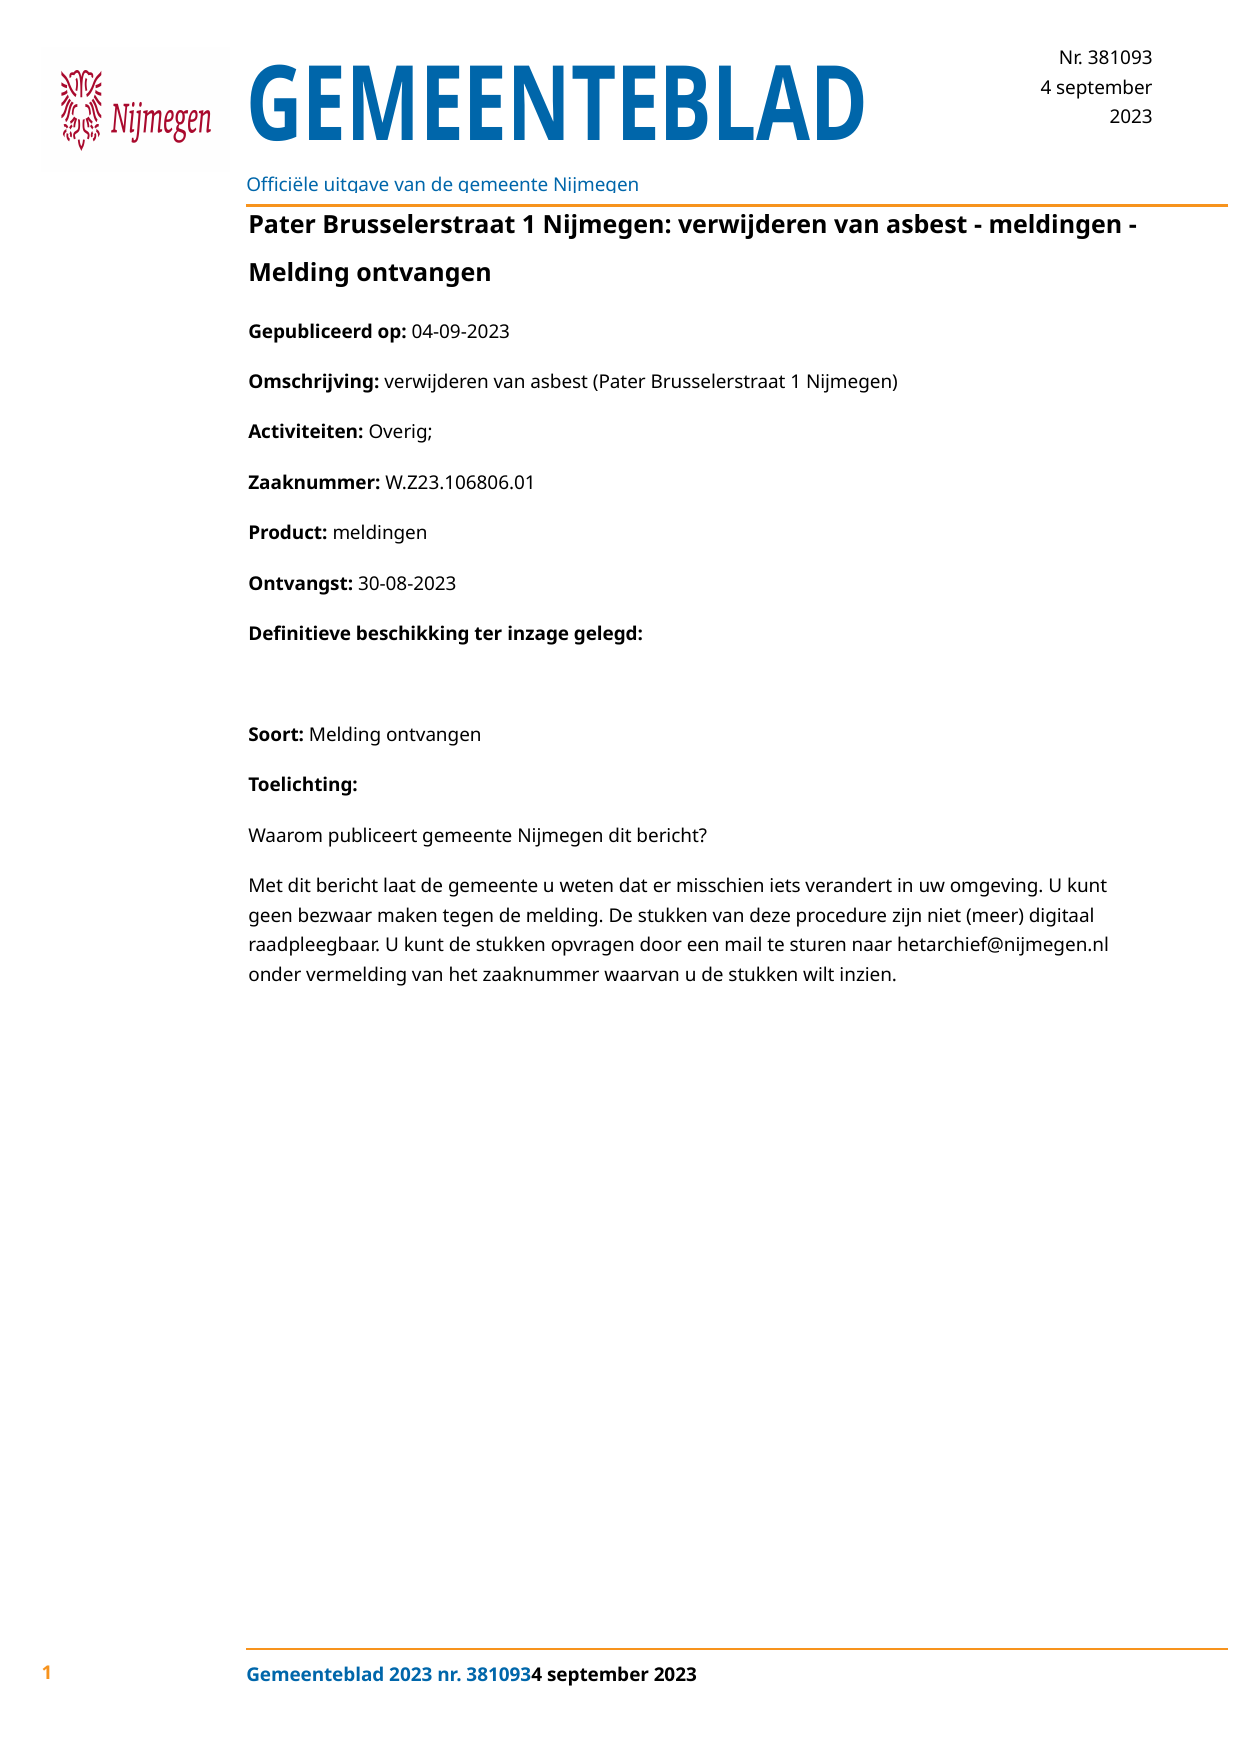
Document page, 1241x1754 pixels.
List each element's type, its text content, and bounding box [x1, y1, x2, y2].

text Activiteiten: Overig; [248, 419, 1152, 444]
picture [41, 47, 231, 172]
text Product: meldingen [248, 519, 1152, 545]
text Zaaknummer: W.Z23.106806.01 [248, 469, 1152, 495]
text Toelichting: [248, 772, 1152, 797]
text Gepubliceerd op: 04-09-2023 [248, 318, 1152, 344]
text Soort: Melding ontvangen [248, 721, 1152, 747]
text Ontvangst: 30-08-2023 [248, 570, 1152, 596]
text Waarom publiceert gemeente Nijmegen dit bericht? [248, 822, 1152, 848]
text Omschrijving: verwijderen van asbest (Pater Brusselerstraat 1 Nijmegen) [248, 368, 1152, 394]
text Met dit bericht laat de gemeente u weten dat er misschien iets verandert in uw omgeving. U kunt geen bezwaar maken tegen de melding. De stukken van deze procedure zijn niet (meer) digitaal raadpleegbaar. U kunt de stukken opvragen door een mail te sturen naar hetarchief@nijmegen.nl onder vermelding van het zaaknummer waarvan u de stukken wilt inzien. [248, 872, 1152, 987]
text Definitieve beschikking ter inzage gelegd: [248, 620, 1152, 646]
text Pater Brusselerstraat 1 Nijmegen: verwijderen van asbest - meldingen - Melding ontvangen [248, 207, 1152, 288]
